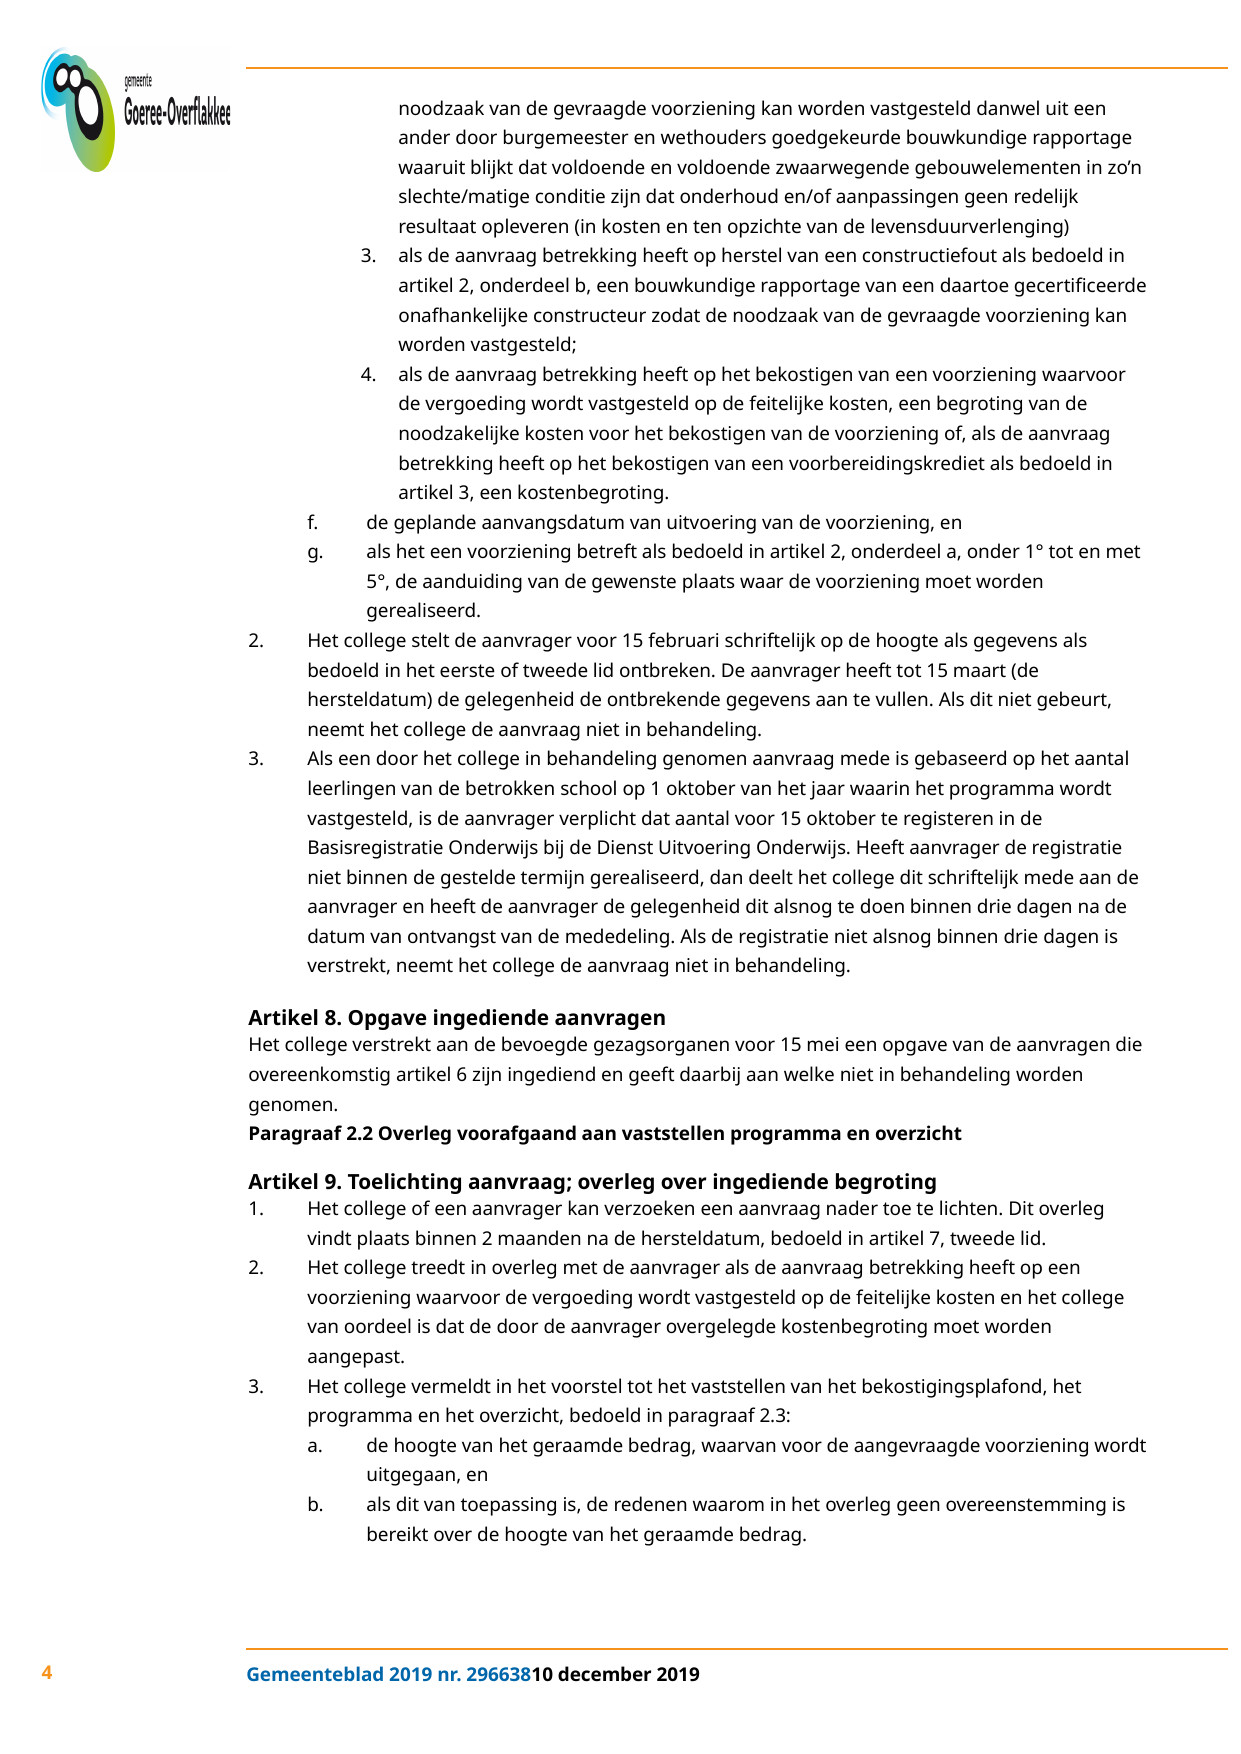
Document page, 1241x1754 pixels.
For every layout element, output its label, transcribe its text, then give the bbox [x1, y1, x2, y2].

list Het college vermeldt in het voorstel tot het vaststellen van het bekostigingsplafond, het programma en het overzicht, bedoeld in paragraaf 2.3: [248, 1373, 1152, 1428]
list Het college stelt de aanvrager voor 15 februari schriftelijk op de hoogte als gegevens als bedoeld in het eerste of tweede lid ontbreken. De aanvrager heeft tot 15 maart (de hersteldatum) de gelegenheid de ontbrekende gegevens aan te vullen. Als dit niet gebeurt, neemt het college de aanvraag niet in behandeling. [248, 627, 1152, 742]
list Het college of een aanvrager kan verzoeken een aanvraag nader toe te lichten. Dit overleg vindt plaats binnen 2 maanden na de hersteldatum, bedoeld in artikel 7, tweede lid. [248, 1195, 1152, 1251]
list als de aanvraag betrekking heeft op herstel van een constructiefout als bedoeld in artikel 2, onderdeel b, een bouwkundige rapportage van een daartoe gecertificeerde onafhankelijke constructeur zodat de noodzaak van de gevraagde voorziening kan worden vastgesteld; [361, 243, 1152, 357]
list noodzaak van de gevraagde voorziening kan worden vastgesteld danwel uit een ander door burgemeester en wethouders goedgekeurde bouwkundige rapportage waaruit blijkt dat voldoende en voldoende zwaarwegende gebouwelementen in zo’n slechte/matige conditie zijn dat onderhoud en/of aanpassingen geen redelijk resultaat opleveren (in kosten en ten opzichte van de levensduurverlenging) [361, 95, 1152, 239]
picture [41, 47, 231, 172]
text Het college verstrekt aan de bevoegde gezagsorganen voor 15 mei een opgave van de aanvragen die overeenkomstig artikel 6 zijn ingediend en geeft daarbij aan welke niet in behandeling worden genomen. [248, 1032, 1152, 1116]
list als de aanvraag betrekking heeft op het bekostigen van een voorziening waarvoor de vergoeding wordt vastgesteld op de feitelijke kosten, een begroting van de noodzakelijke kosten voor het bekostigen van de voorziening of, als de aanvraag betrekking heeft op het bekostigen van een voorbereidingskrediet als bedoeld in artikel 3, een kostenbegroting. [361, 361, 1152, 505]
list Het college treedt in overleg met de aanvrager als de aanvraag betrekking heeft op een voorziening waarvoor de vergoeding wordt vastgesteld op de feitelijke kosten en het college van oordeel is dat de door de aanvrager overgelegde kostenbegroting moet worden aangepast. [248, 1254, 1152, 1369]
text Artikel 8. Opgave ingediende aanvragen [248, 1003, 1152, 1032]
list als dit van toepassing is, de redenen waarom in het overleg geen overeenstemming is bereikt over de hoogte van het geraamde bedrag. [307, 1491, 1152, 1546]
text Paragraaf 2.2 Overleg voorafgaand aan vaststellen programma en overzicht [248, 1120, 1152, 1146]
list de geplande aanvangsdatum van uitvoering van de voorziening, en [307, 509, 1152, 535]
text Artikel 9. Toelichting aanvraag; overleg over ingediende begroting [248, 1167, 1152, 1195]
list de hoogte van het geraamde bedrag, waarvan voor de aangevraagde voorziening wordt uitgegaan, en [307, 1432, 1152, 1487]
list als het een voorziening betreft als bedoeld in artikel 2, onderdeel a, onder 1° tot en met 5°, de aanduiding van de gewenste plaats waar de voorziening moet worden gerealiseerd. [307, 538, 1152, 623]
list Als een door het college in behandeling genomen aanvraag mede is gebaseerd op het aantal leerlingen van de betrokken school op 1 oktober van het jaar waarin het programma wordt vastgesteld, is de aanvrager verplicht dat aantal voor 15 oktober te registeren in de Basisregistratie Onderwijs bij de Dienst Uitvoering Onderwijs. Heeft aanvrager de registratie niet binnen de gestelde termijn gerealiseerd, dan deelt het college dit schriftelijk mede aan de aanvrager en heeft de aanvrager de gelegenheid dit alsnog te doen binnen drie dagen na de datum van ontvangst van de mededeling. Als de registratie niet alsnog binnen drie dagen is verstrekt, neemt het college de aanvraag niet in behandeling. [248, 746, 1152, 978]
